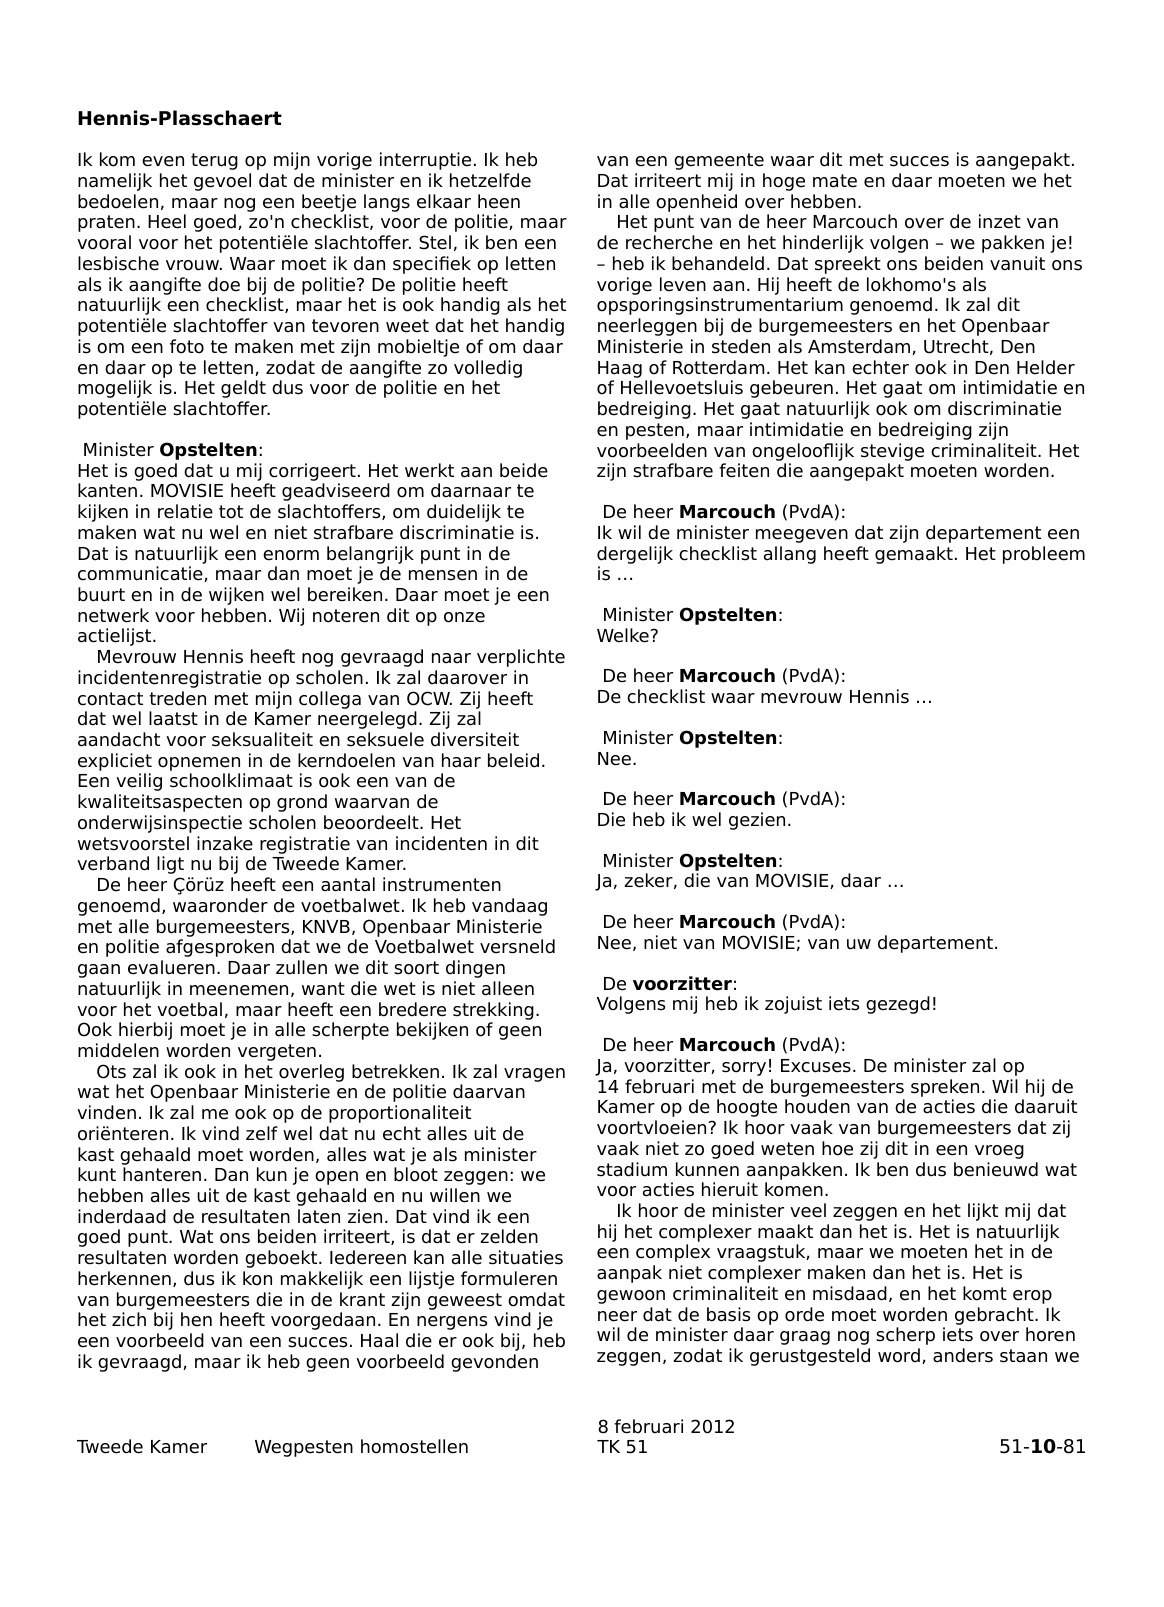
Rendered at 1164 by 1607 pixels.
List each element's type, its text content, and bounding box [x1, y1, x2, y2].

text De voorzitter: [596, 973, 1087, 994]
text Die heb ik wel gezien. [596, 810, 1087, 831]
text Minister Opstelten: [77, 440, 567, 460]
text Minister Opstelten: [596, 851, 1087, 871]
text Ots zal ik ook in het overleg betrekken. Ik zal vragen wat het Openbaar Ministerie en de politie daarvan vinden. Ik zal me ook op de proportionaliteit oriënteren. Ik vind zelf wel dat nu echt alles uit de kast gehaald moet worden, alles wat je als minister kunt hanteren. Dan kun je open en bloot zeggen: we hebben alles uit de kast gehaald en nu willen we inderdaad de resultaten laten zien. Dat vind ik een goed punt. Wat ons beiden irriteert, is dat er zelden resultaten worden geboekt. Iedereen kan alle situaties herkennen, dus ik kon makkelijk een lijstje formuleren van burgemeesters die in de krant zijn geweest omdat het zich bij hen heeft voorgedaan. En nergens vind je een voorbeeld van een succes. Haal die er ook bij, heb ik gevraagd, maar ik heb geen voorbeeld gevonden [77, 1062, 567, 1372]
text De heer Marcouch (PvdA): [596, 1035, 1087, 1056]
text van een gemeente waar dit met succes is aangepakt. Dat irriteert mij in hoge mate en daar moeten we het in alle openheid over hebben. [596, 150, 1087, 212]
text Volgens mij heb ik zojuist iets gezegd! [596, 994, 1087, 1015]
text Ik kom even terug op mijn vorige interruptie. Ik heb namelijk het gevoel dat de minister en ik hetzelfde bedoelen, maar nog een beetje langs elkaar heen praten. Heel goed, zo'n checklist, voor de politie, maar vooral voor het potentiële slachtoffer. Stel, ik ben een lesbische vrouw. Waar moet ik dan specifiek op letten als ik aangifte doe bij de politie? De politie heeft natuurlijk een checklist, maar het is ook handig als het potentiële slachtoffer van tevoren weet dat het handig is om een foto te maken met zijn mobieltje of om daar en daar op te letten, zodat de aangifte zo volledig mogelijk is. Het geldt dus voor de politie en het potentiële slachtoffer. [77, 150, 567, 420]
text Welke? [596, 626, 1087, 646]
text De checklist waar mevrouw Hennis … [596, 687, 1087, 708]
text Ja, zeker, die van MOVISIE, daar … [596, 871, 1087, 892]
text De heer Marcouch (PvdA): [596, 502, 1087, 523]
text De heer Marcouch (PvdA): [596, 912, 1087, 933]
text Ja, voorzitter, sorry! Excuses. De minister zal op 14 februari met de burgemeesters spreken. Wil hij de Kamer op de hoogte houden van de acties die daaruit voortvloeien? Ik hoor vaak van burgemeesters dat zij vaak niet zo goed weten hoe zij dit in een vroeg stadium kunnen aanpakken. Ik ben dus benieuwd wat voor acties hieruit komen. [596, 1056, 1087, 1201]
text Het punt van de heer Marcouch over de inzet van de recherche en het hinderlijk volgen – we pakken je! – heb ik behandeld. Dat spreekt ons beiden vanuit ons vorige leven aan. Hij heeft de lokhomo's als opsporingsinstrumentarium genoemd. Ik zal dit neerleggen bij de burgemeesters en het Openbaar Ministerie in steden als Amsterdam, Utrecht, Den Haag of Rotterdam. Het kan echter ook in Den Helder of Hellevoetsluis gebeuren. Het gaat om intimidatie en bedreiging. Het gaat natuurlijk ook om discriminatie en pesten, maar intimidatie en bedreiging zijn voorbeelden van ongelooflijk stevige criminaliteit. Het zijn strafbare feiten die aangepakt moeten worden. [596, 212, 1087, 482]
text Het is goed dat u mij corrigeert. Het werkt aan beide kanten. MOVISIE heeft geadviseerd om daarnaar te kijken in relatie tot de slachtoffers, om duidelijk te maken wat nu wel en niet strafbare discriminatie is. Dat is natuurlijk een enorm belangrijk punt in de communicatie, maar dan moet je de mensen in de buurt en in de wijken wel bereiken. Daar moet je een netwerk voor hebben. Wij noteren dit op onze actielijst. [77, 460, 567, 647]
text Nee, niet van MOVISIE; van uw departement. [596, 933, 1087, 953]
text Minister Opstelten: [596, 605, 1087, 626]
text Nee. [596, 748, 1087, 769]
text Ik hoor de minister veel zeggen en het lijkt mij dat hij het complexer maakt dan het is. Het is natuurlijk een complex vraagstuk, maar we moeten het in de aanpak niet complexer maken dan het is. Het is gewoon criminaliteit en misdaad, en het komt erop neer dat de basis op orde moet worden gebracht. Ik wil de minister daar graag nog scherp iets over horen zeggen, zodat ik gerustgesteld word, anders staan we [596, 1201, 1087, 1367]
text De heer Marcouch (PvdA): [596, 666, 1087, 687]
text Ik wil de minister meegeven dat zijn departement een dergelijk checklist allang heeft gemaakt. Het probleem is … [596, 523, 1087, 585]
text Mevrouw Hennis heeft nog gevraagd naar verplichte incidentenregistratie op scholen. Ik zal daarover in contact treden met mijn collega van OCW. Zij heeft dat wel laatst in de Kamer neergelegd. Zij zal aandacht voor seksualiteit en seksuele diversiteit expliciet opnemen in de kerndoelen van haar beleid. Een veilig schoolklimaat is ook een van de kwaliteitsaspecten op grond waarvan de onderwijsinspectie scholen beoordeelt. Het wetsvoorstel inzake registratie van incidenten in dit verband ligt nu bij de Tweede Kamer. [77, 647, 567, 875]
text Minister Opstelten: [596, 728, 1087, 748]
text De heer Marcouch (PvdA): [596, 789, 1087, 810]
text De heer Çörüz heeft een aantal instrumenten genoemd, waaronder de voetbalwet. Ik heb vandaag met alle burgemeesters, KNVB, Openbaar Ministerie en politie afgesproken dat we de Voetbalwet versneld gaan evalueren. Daar zullen we dit soort dingen natuurlijk in meenemen, want die wet is niet alleen voor het voetbal, maar heeft een bredere strekking. Ook hierbij moet je in alle scherpte bekijken of geen middelen worden vergeten. [77, 875, 567, 1062]
